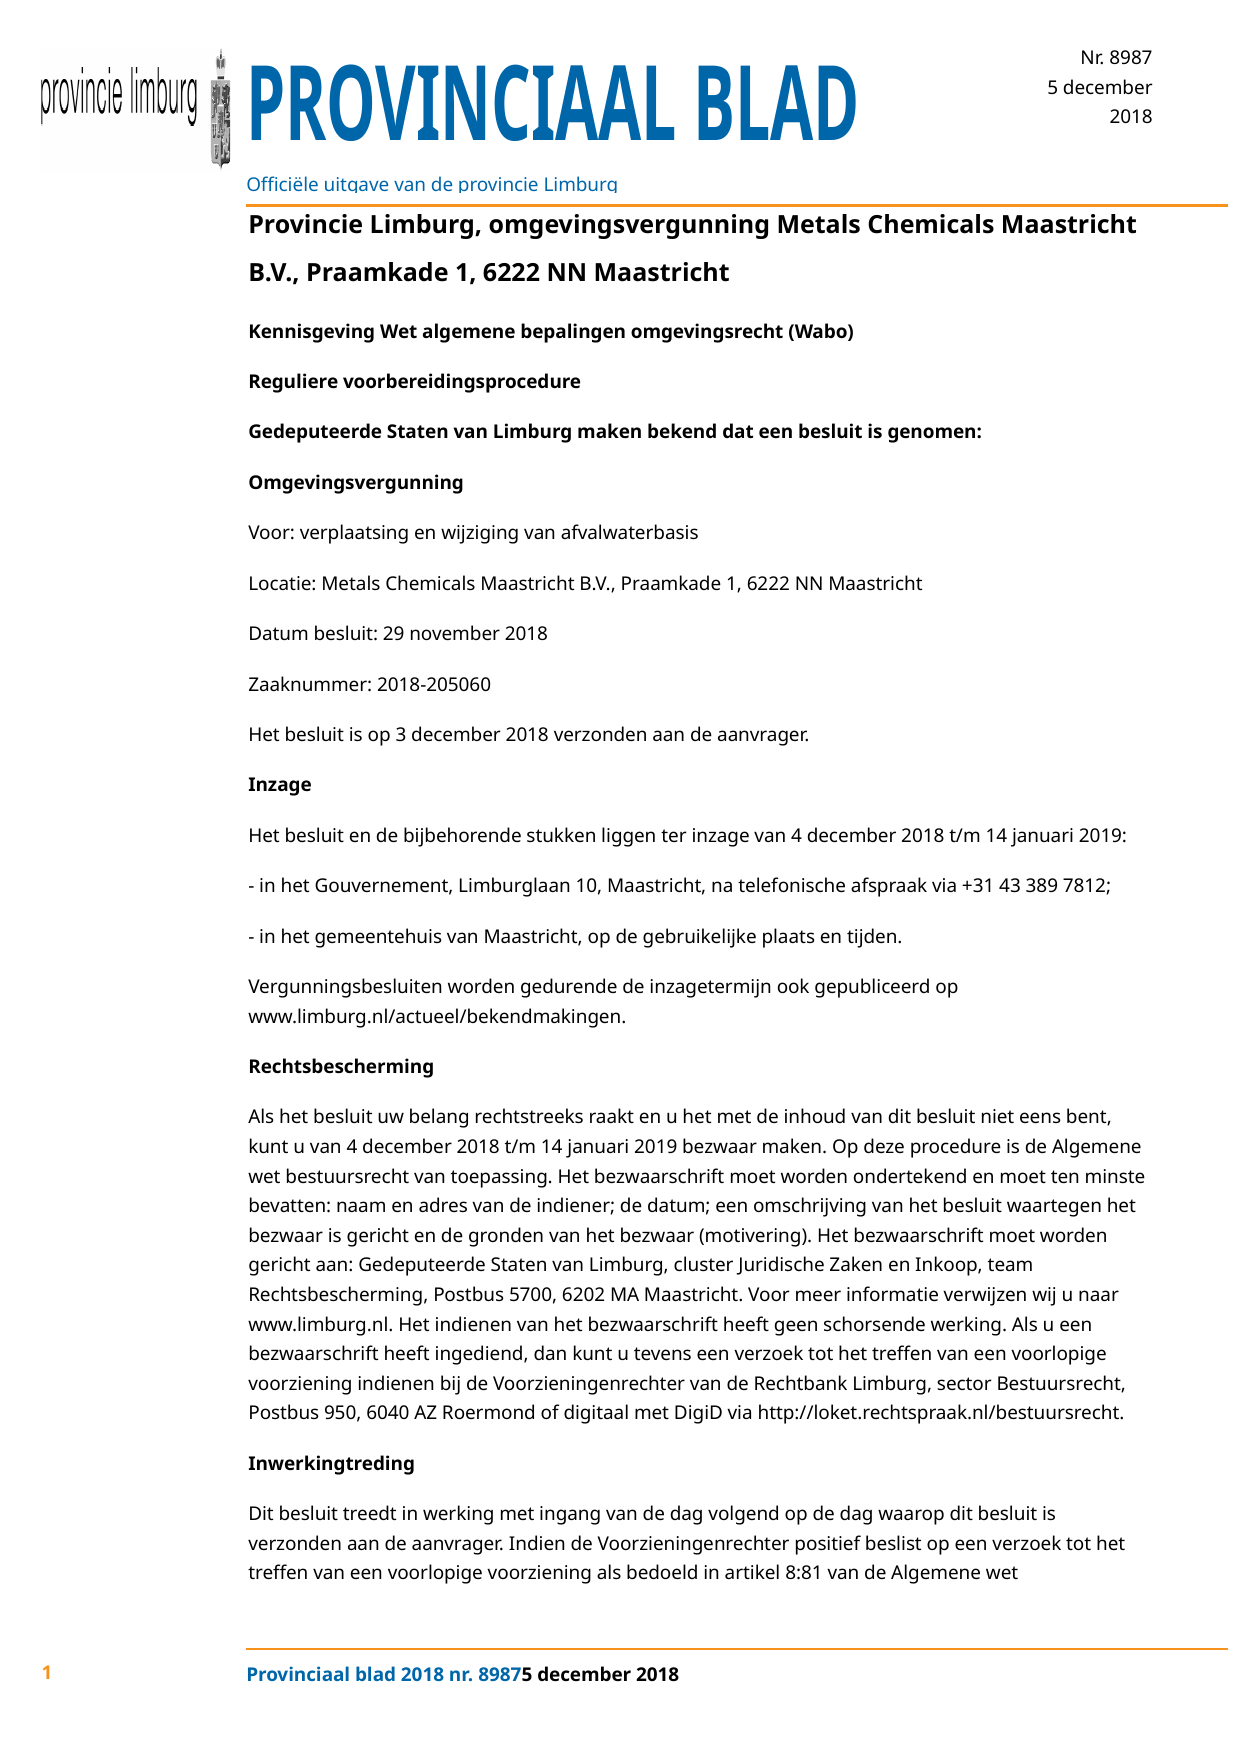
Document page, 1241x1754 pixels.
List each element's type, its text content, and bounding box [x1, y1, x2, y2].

text Provincie Limburg, omgevingsvergunning Metals Chemicals Maastricht B.V., Praamkade 1, 6222 NN Maastricht [248, 207, 1152, 288]
text Voor: verplaatsing en wijziging van afvalwaterbasis [248, 519, 1152, 545]
text Omgevingsvergunning [248, 469, 1152, 495]
text Zaaknummer: 2018-205060 [248, 671, 1152, 697]
text Gedeputeerde Staten van Limburg maken bekend dat een besluit is genomen: [248, 419, 1152, 444]
text Als het besluit uw belang rechtstreeks raakt en u het met de inhoud van dit besluit niet eens bent, kunt u van 4 december 2018 t/m 14 januari 2019 bezwaar maken. Op deze procedure is de Algemene wet bestuursrecht van toepassing. Het bezwaarschrift moet worden ondertekend en moet ten minste bevatten: naam en adres van de indiener; de datum; een omschrijving van het besluit waartegen het bezwaar is gericht en de gronden van het bezwaar (motivering). Het bezwaarschrift moet worden gericht aan: Gedeputeerde Staten van Limburg, cluster Juridische Zaken en Inkoop, team Rechtsbescherming, Postbus 5700, 6202 MA Maastricht. Voor meer informatie verwijzen wij u naar www.limburg.nl. Het indienen van het bezwaarschrift heeft geen schorsende werking. Als u een bezwaarschrift heeft ingediend, dan kunt u tevens een verzoek tot het treffen van een voorlopige voorziening indienen bij de Voorzieningenrechter van de Rechtbank Limburg, sector Bestuursrecht, Postbus 950, 6040 AZ Roermond of digitaal met DigiD via http://loket.rechtspraak.nl/bestuursrecht. [248, 1104, 1152, 1425]
text Rechtsbescherming [248, 1053, 1152, 1079]
text Het besluit en de bijbehorende stukken liggen ter inzage van 4 december 2018 t/m 14 januari 2019: [248, 822, 1152, 848]
picture [41, 47, 231, 172]
text Locatie: Metals Chemicals Maastricht B.V., Praamkade 1, 6222 NN Maastricht [248, 570, 1152, 596]
text Kennisgeving Wet algemene bepalingen omgevingsrecht (Wabo) [248, 318, 1152, 344]
text Het besluit is op 3 december 2018 verzonden aan de aanvrager. [248, 721, 1152, 747]
text Dit besluit treedt in werking met ingang van de dag volgend op de dag waarop dit besluit is verzonden aan de aanvrager. Indien de Voorzieningenrechter positief beslist op een verzoek tot het treffen van een voorlopige voorziening als bedoeld in artikel 8:81 van de Algemene wet [248, 1500, 1152, 1585]
text Vergunningsbesluiten worden gedurende de inzagetermijn ook gepubliceerd op www.limburg.nl/actueel/bekendmakingen. [248, 973, 1152, 1029]
text - in het gemeentehuis van Maastricht, op de gebruikelijke plaats en tijden. [248, 923, 1152, 949]
text - in het Gouvernement, Limburglaan 10, Maastricht, na telefonische afspraak via +31 43 389 7812; [248, 872, 1152, 898]
text Inwerkingtreding [248, 1450, 1152, 1476]
text Datum besluit: 29 november 2018 [248, 620, 1152, 646]
text Reguliere voorbereidingsprocedure [248, 368, 1152, 394]
text Inzage [248, 772, 1152, 797]
